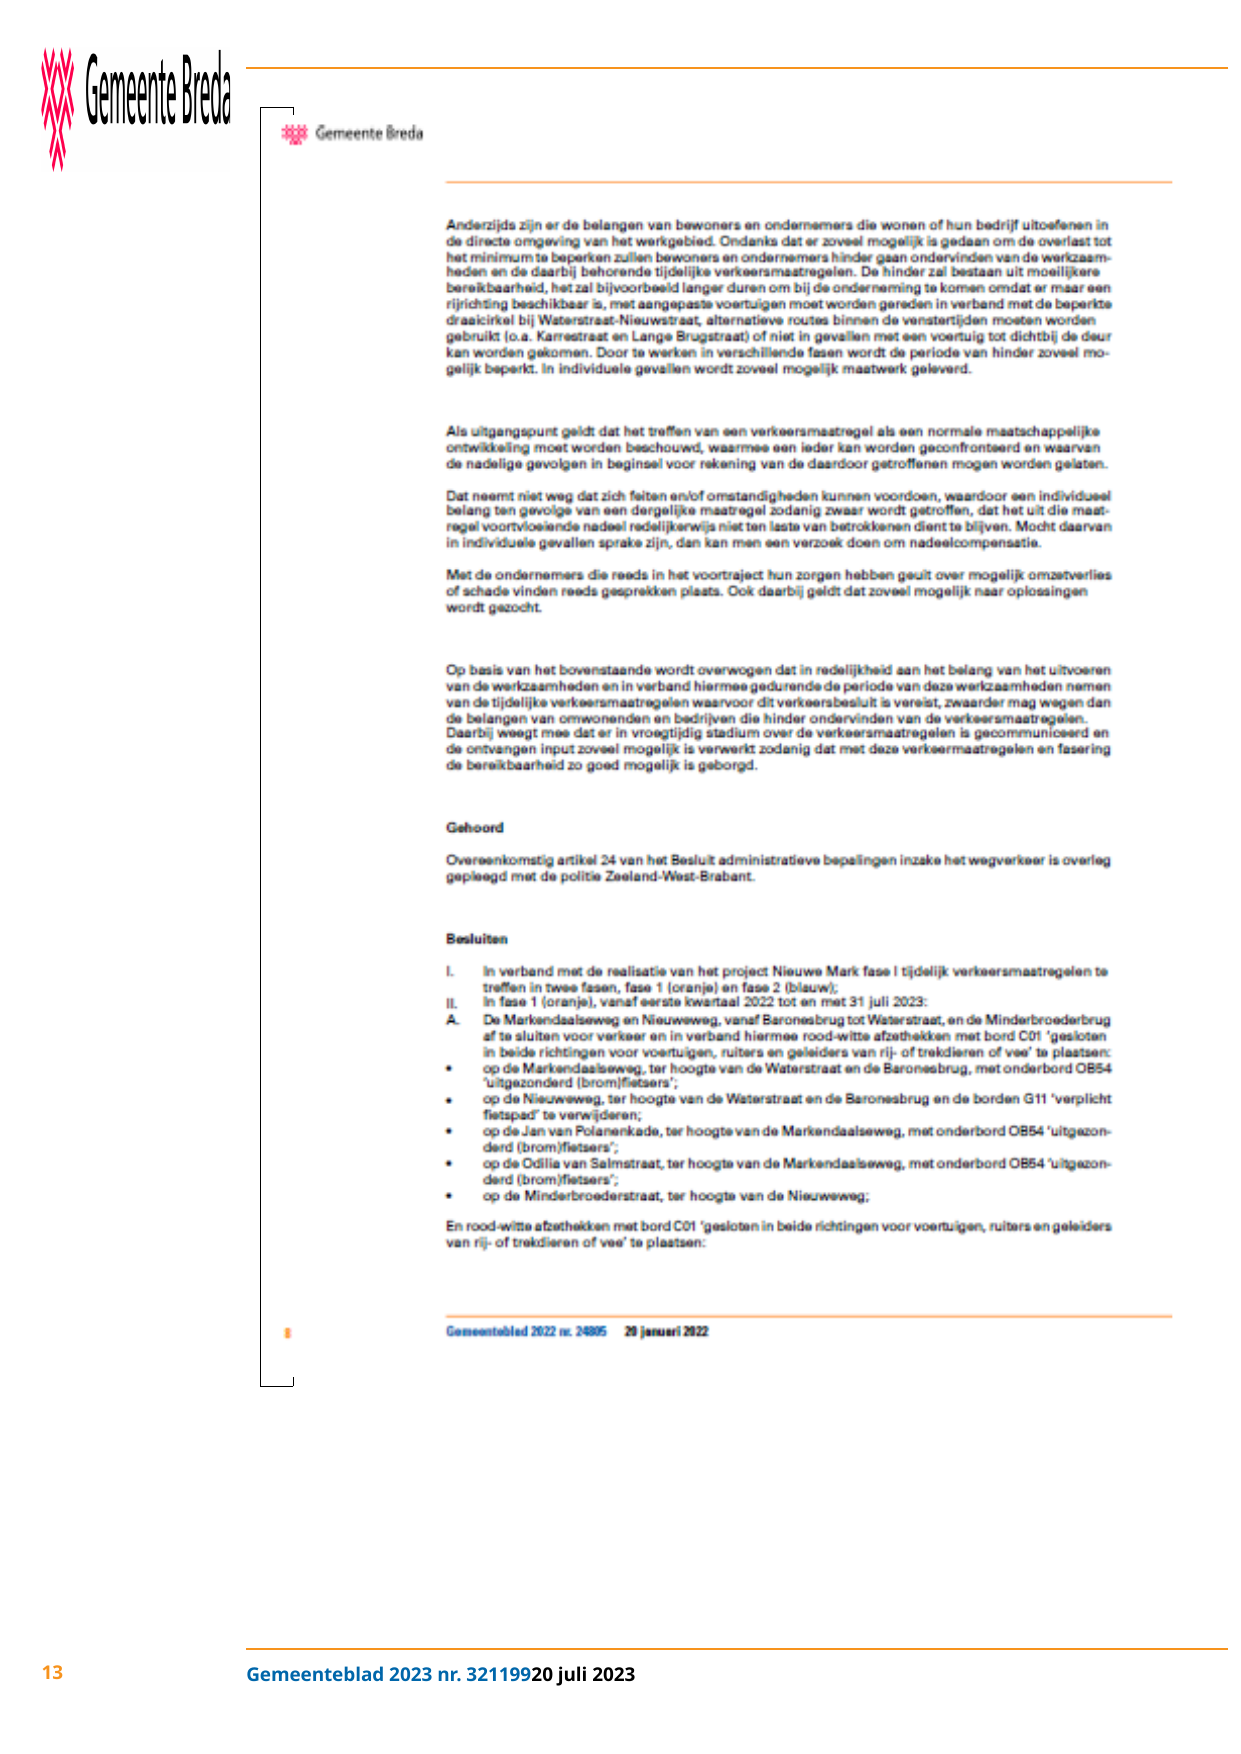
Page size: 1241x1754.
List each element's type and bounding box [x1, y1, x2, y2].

picture [41, 47, 231, 172]
picture [268, 115, 1173, 1377]
